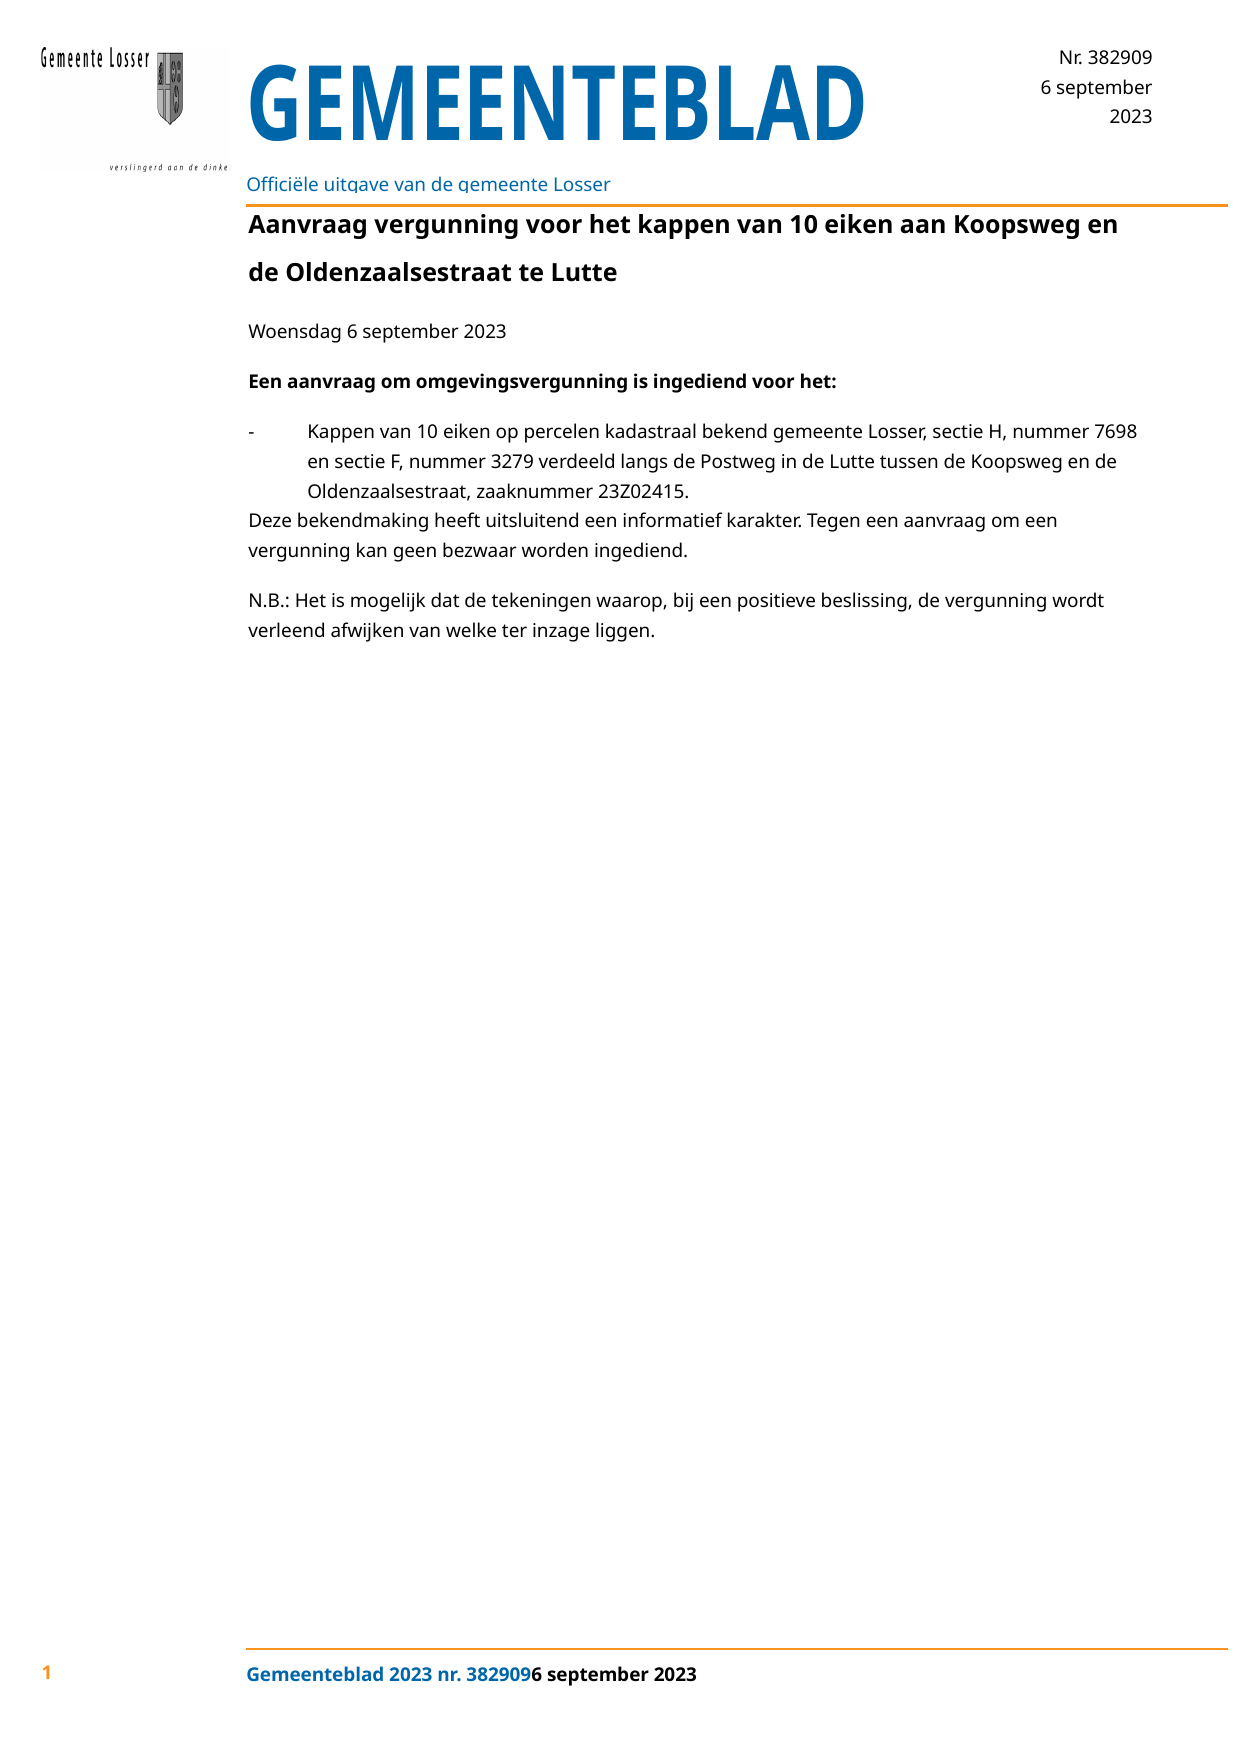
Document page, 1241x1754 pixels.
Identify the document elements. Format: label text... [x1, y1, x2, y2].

picture [41, 47, 231, 172]
text Aanvraag vergunning voor het kappen van 10 eiken aan Koopsweg en de Oldenzaalsestraat te Lutte [248, 207, 1152, 288]
text N.B.: Het is mogelijk dat de tekeningen waarop, bij een positieve beslissing, de vergunning wordt verleend afwijken van welke ter inzage liggen. [248, 587, 1152, 643]
text Een aanvraag om omgevingsvergunning is ingediend voor het: [248, 368, 1152, 394]
text Deze bekendmaking heeft uitsluitend een informatief karakter. Tegen een aanvraag om een vergunning kan geen bezwaar worden ingediend. [248, 507, 1152, 563]
text Woensdag 6 september 2023 [248, 318, 1152, 344]
list Kappen van 10 eiken op percelen kadastraal bekend gemeente Losser, sectie H, nummer 7698 en sectie F, nummer 3279 verdeeld langs de Postweg in de Lutte tussen de Koopsweg en de Oldenzaalsestraat, zaaknummer 23Z02415. [248, 419, 1152, 504]
